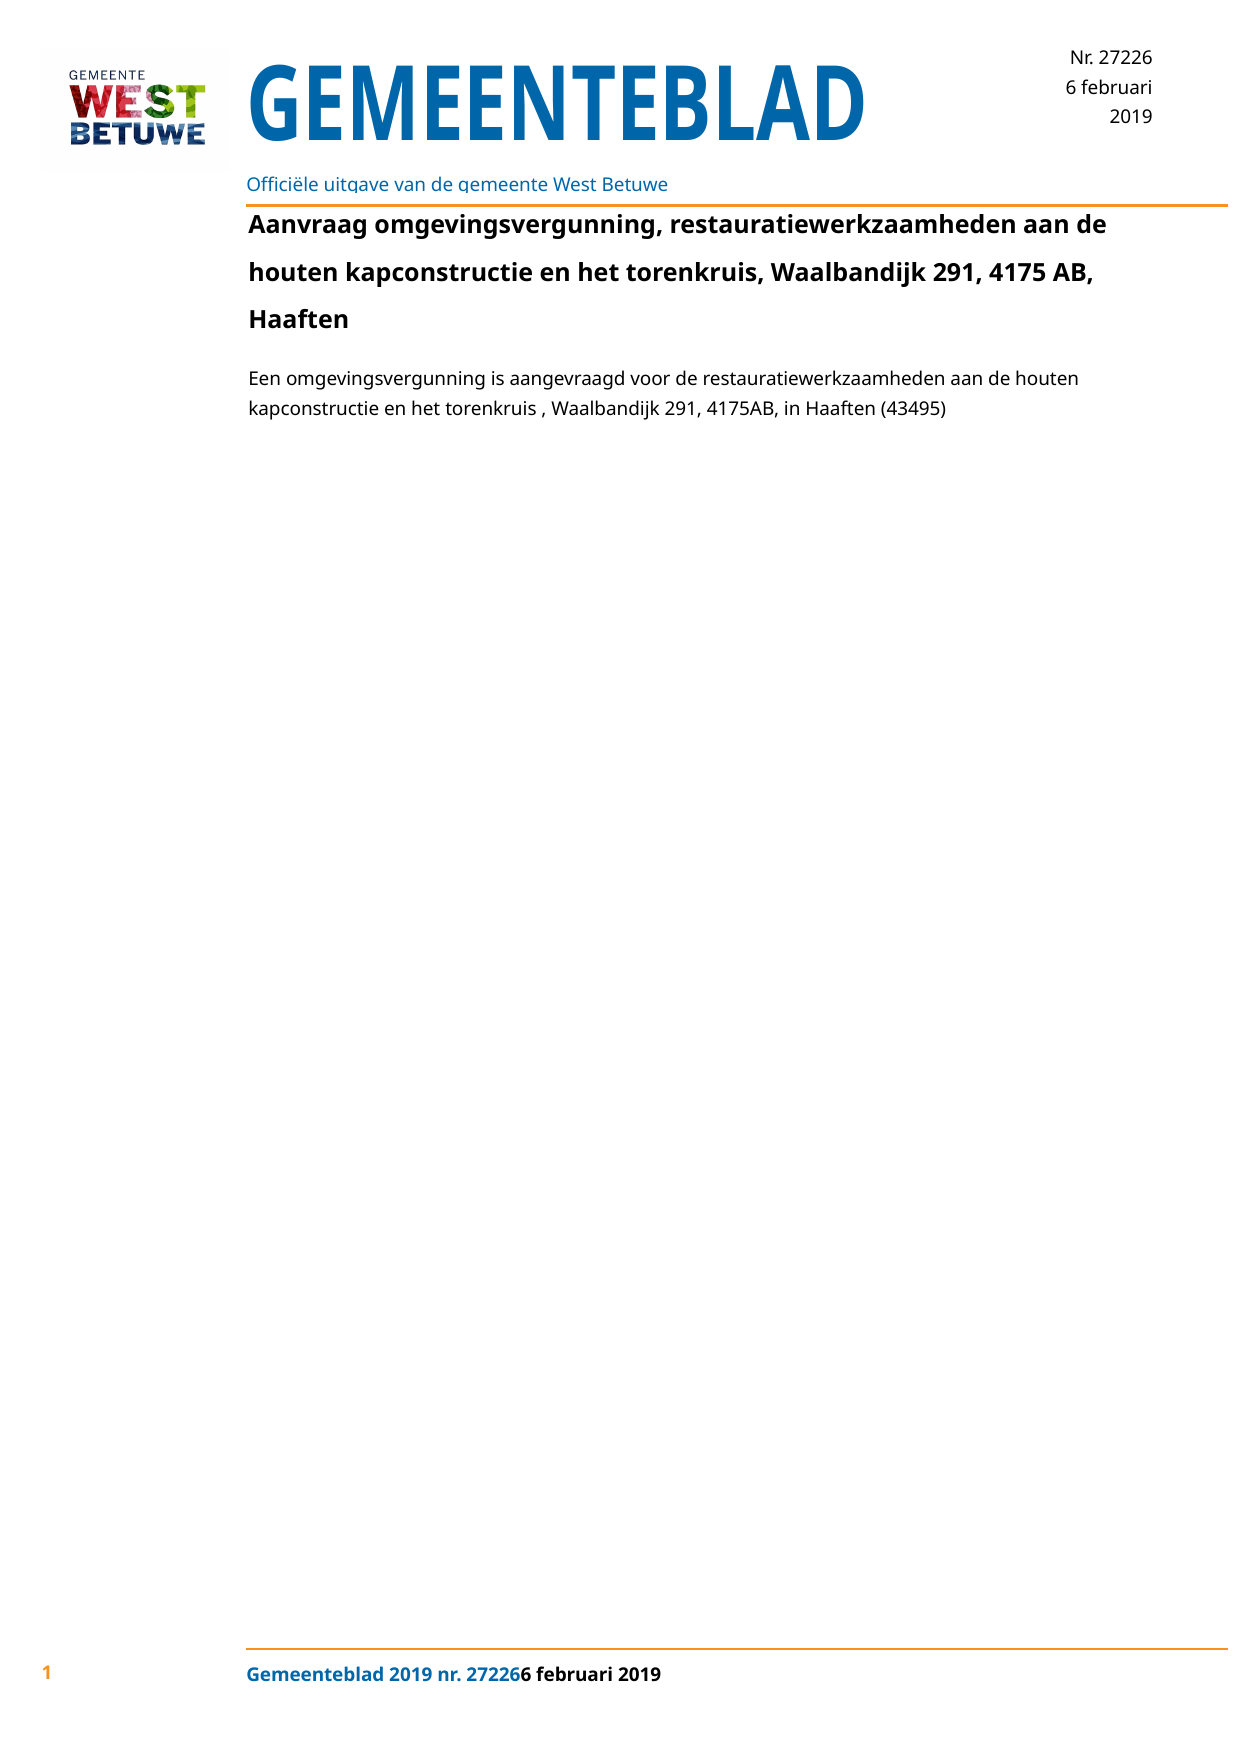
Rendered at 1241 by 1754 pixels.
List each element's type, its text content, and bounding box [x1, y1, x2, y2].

picture [41, 47, 231, 172]
text Aanvraag omgevingsvergunning, restauratiewerkzaamheden aan de houten kapconstructie en het torenkruis, Waalbandijk 291, 4175 AB, Haaften [248, 207, 1152, 336]
text Een omgevingsvergunning is aangevraagd voor de restauratiewerkzaamheden aan de houten kapconstructie en het torenkruis , Waalbandijk 291, 4175AB, in Haaften (43495) [248, 366, 1152, 421]
